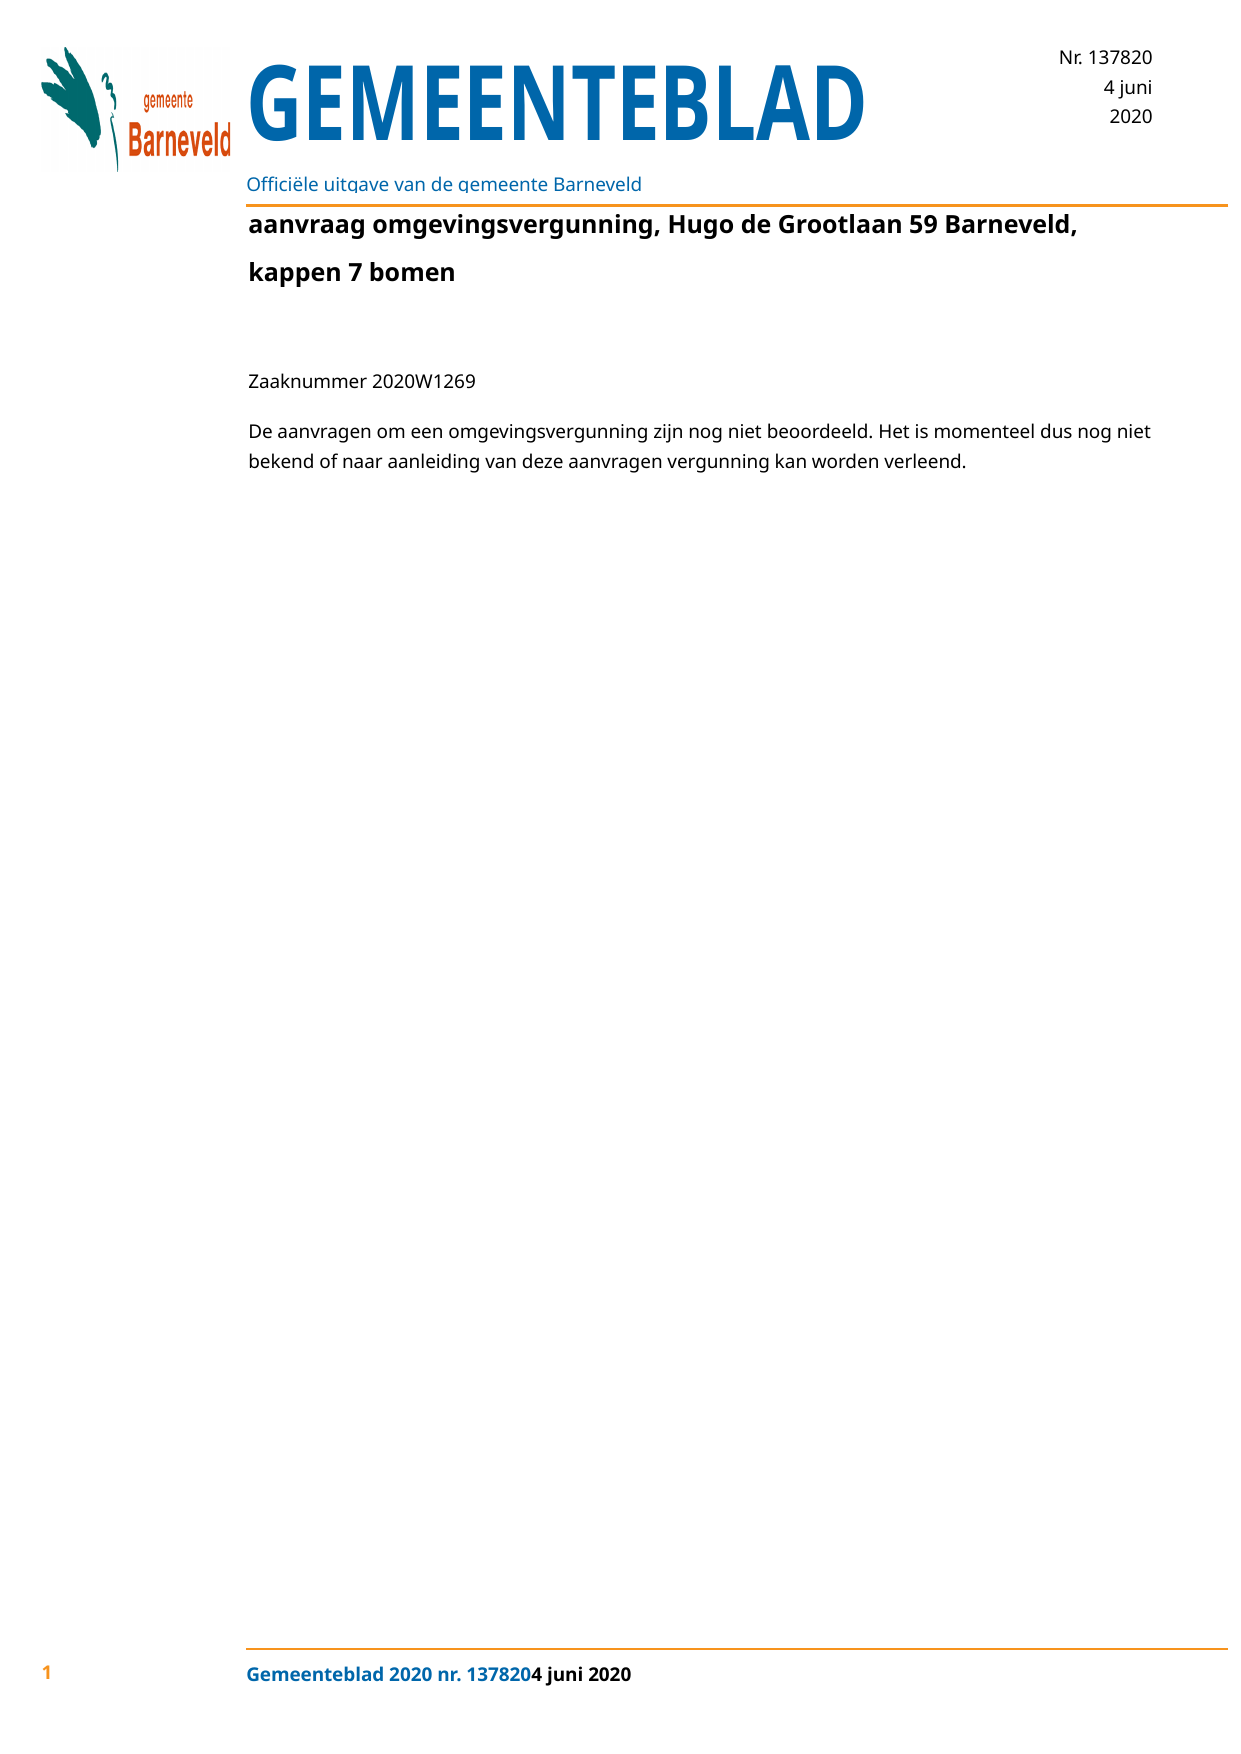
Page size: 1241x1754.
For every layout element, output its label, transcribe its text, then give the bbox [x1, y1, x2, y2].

text De aanvragen om een omgevingsvergunning zijn nog niet beoordeeld. Het is momenteel dus nog niet bekend of naar aanleiding van deze aanvragen vergunning kan worden verleend. [248, 419, 1152, 474]
text aanvraag omgevingsvergunning, Hugo de Grootlaan 59 Barneveld, kappen 7 bomen [248, 207, 1152, 288]
text Zaaknummer 2020W1269 [248, 368, 1152, 394]
picture [41, 47, 231, 172]
